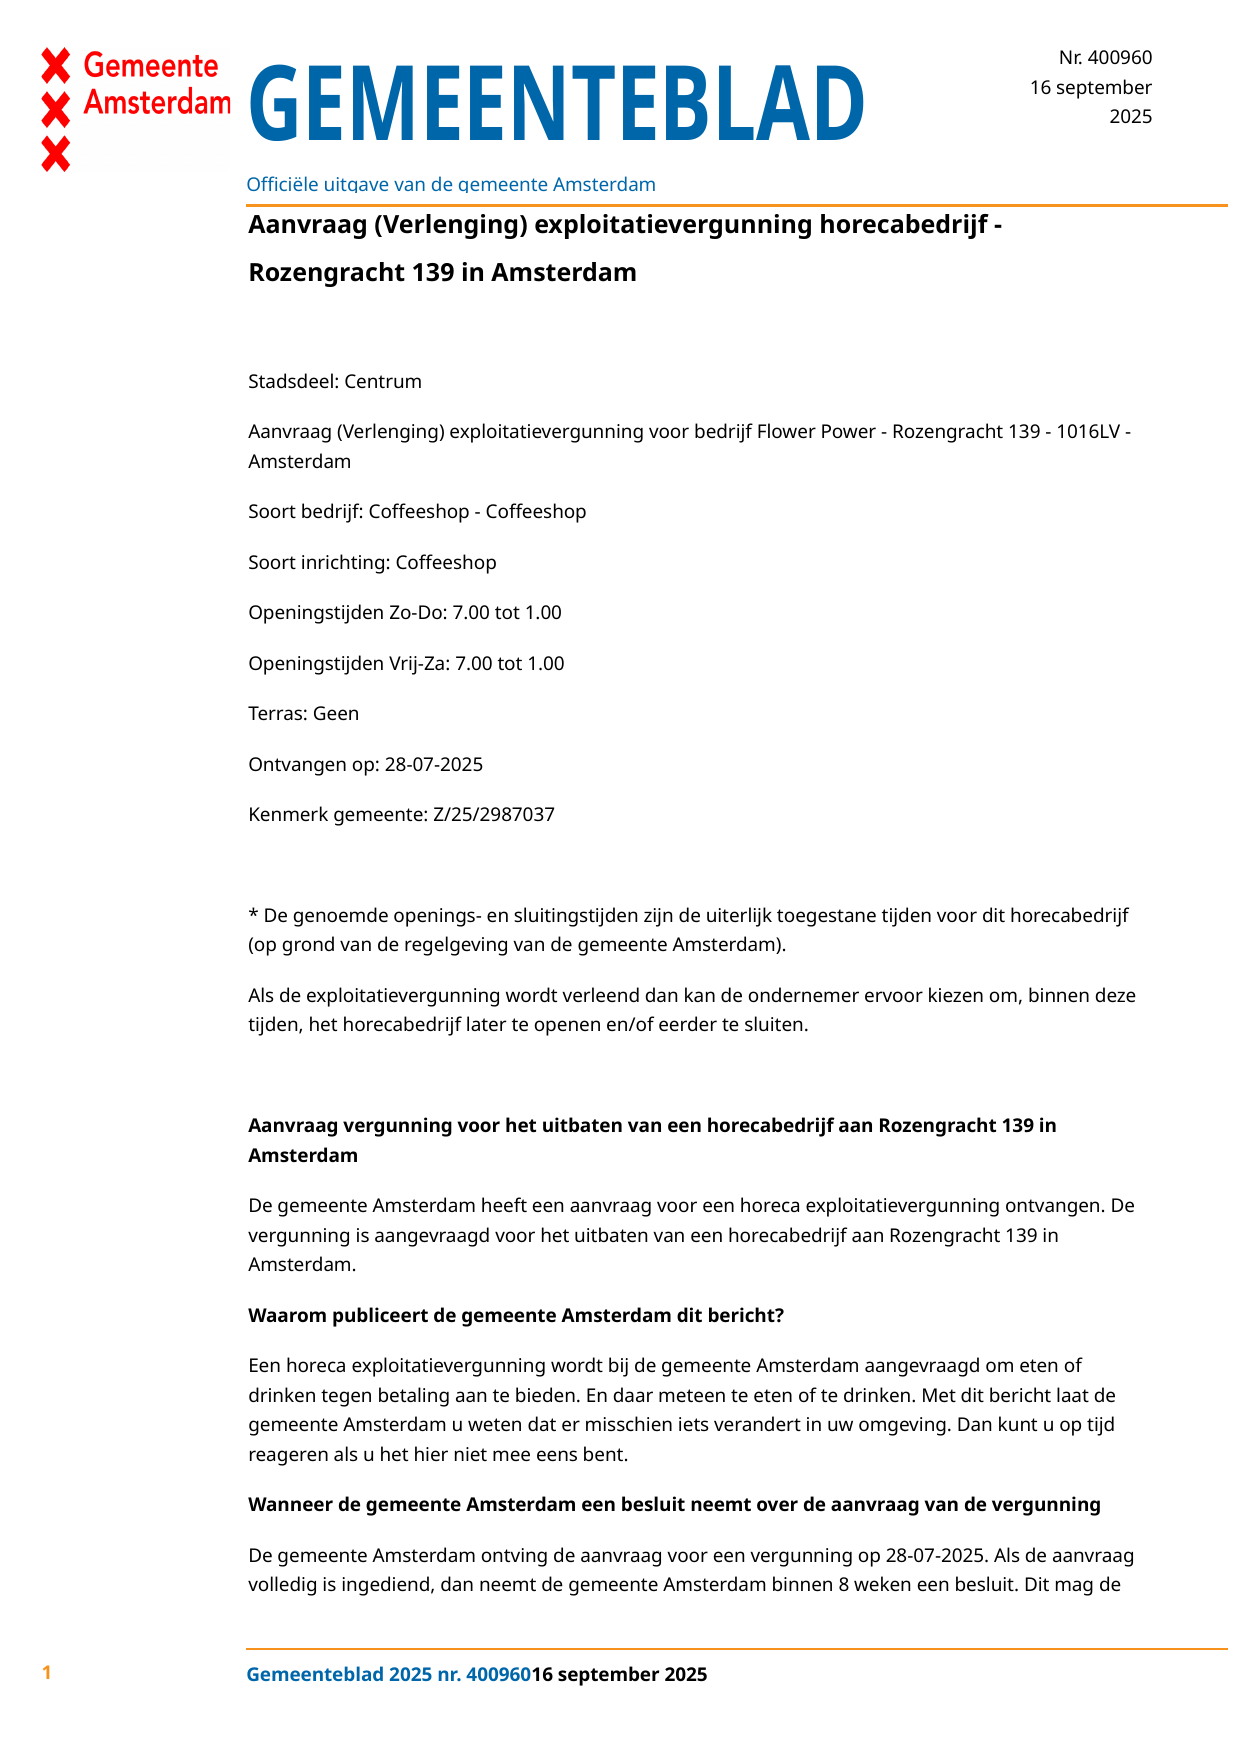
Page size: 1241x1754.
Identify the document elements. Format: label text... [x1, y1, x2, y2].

text Aanvraag (Verlenging) exploitatievergunning horecabedrijf - Rozengracht 139 in Amsterdam [248, 207, 1152, 288]
text Ontvangen op: 28-07-2025 [248, 751, 1152, 777]
text Stadsdeel: Centrum [248, 368, 1152, 394]
text Waarom publiceert de gemeente Amsterdam dit bericht? [248, 1302, 1152, 1328]
text Terras: Geen [248, 700, 1152, 726]
text Kenmerk gemeente: Z/25/2987037 [248, 801, 1152, 827]
text Soort inrichting: Coffeeshop [248, 549, 1152, 575]
text Aanvraag vergunning voor het uitbaten van een horecabedrijf aan Rozengracht 139 in Amsterdam [248, 1112, 1152, 1168]
text * De genoemde openings- en sluitingstijden zijn de uiterlijk toegestane tijden voor dit horecabedrijf (op grond van de regelgeving van de gemeente Amsterdam). [248, 902, 1152, 957]
text Een horeca exploitatievergunning wordt bij de gemeente Amsterdam aangevraagd om eten of drinken tegen betaling aan te bieden. En daar meteen te eten of te drinken. Met dit bericht laat de gemeente Amsterdam u weten dat er misschien iets verandert in uw omgeving. Dan kunt u op tijd reageren als u het hier niet mee eens bent. [248, 1352, 1152, 1467]
text De gemeente Amsterdam heeft een aanvraag voor een horeca exploitatievergunning ontvangen. De vergunning is aangevraagd voor het uitbaten van een horecabedrijf aan Rozengracht 139 in Amsterdam. [248, 1192, 1152, 1277]
text Als de exploitatievergunning wordt verleend dan kan de ondernemer ervoor kiezen om, binnen deze tijden, het horecabedrijf later te openen en/of eerder te sluiten. [248, 982, 1152, 1037]
text Openingstijden Zo-Do: 7.00 tot 1.00 [248, 599, 1152, 625]
text Soort bedrijf: Coffeeshop - Coffeeshop [248, 499, 1152, 524]
text Wanneer de gemeente Amsterdam een besluit neemt over de aanvraag van de vergunning [248, 1492, 1152, 1517]
picture [41, 47, 231, 172]
text Aanvraag (Verlenging) exploitatievergunning voor bedrijf Flower Power - Rozengracht 139 - 1016LV - Amsterdam [248, 419, 1152, 474]
text De gemeente Amsterdam ontving de aanvraag voor een vergunning op 28-07-2025. Als de aanvraag volledig is ingediend, dan neemt de gemeente Amsterdam binnen 8 weken een besluit. Dit mag de [248, 1542, 1152, 1597]
text Openingstijden Vrij-Za: 7.00 tot 1.00 [248, 650, 1152, 676]
